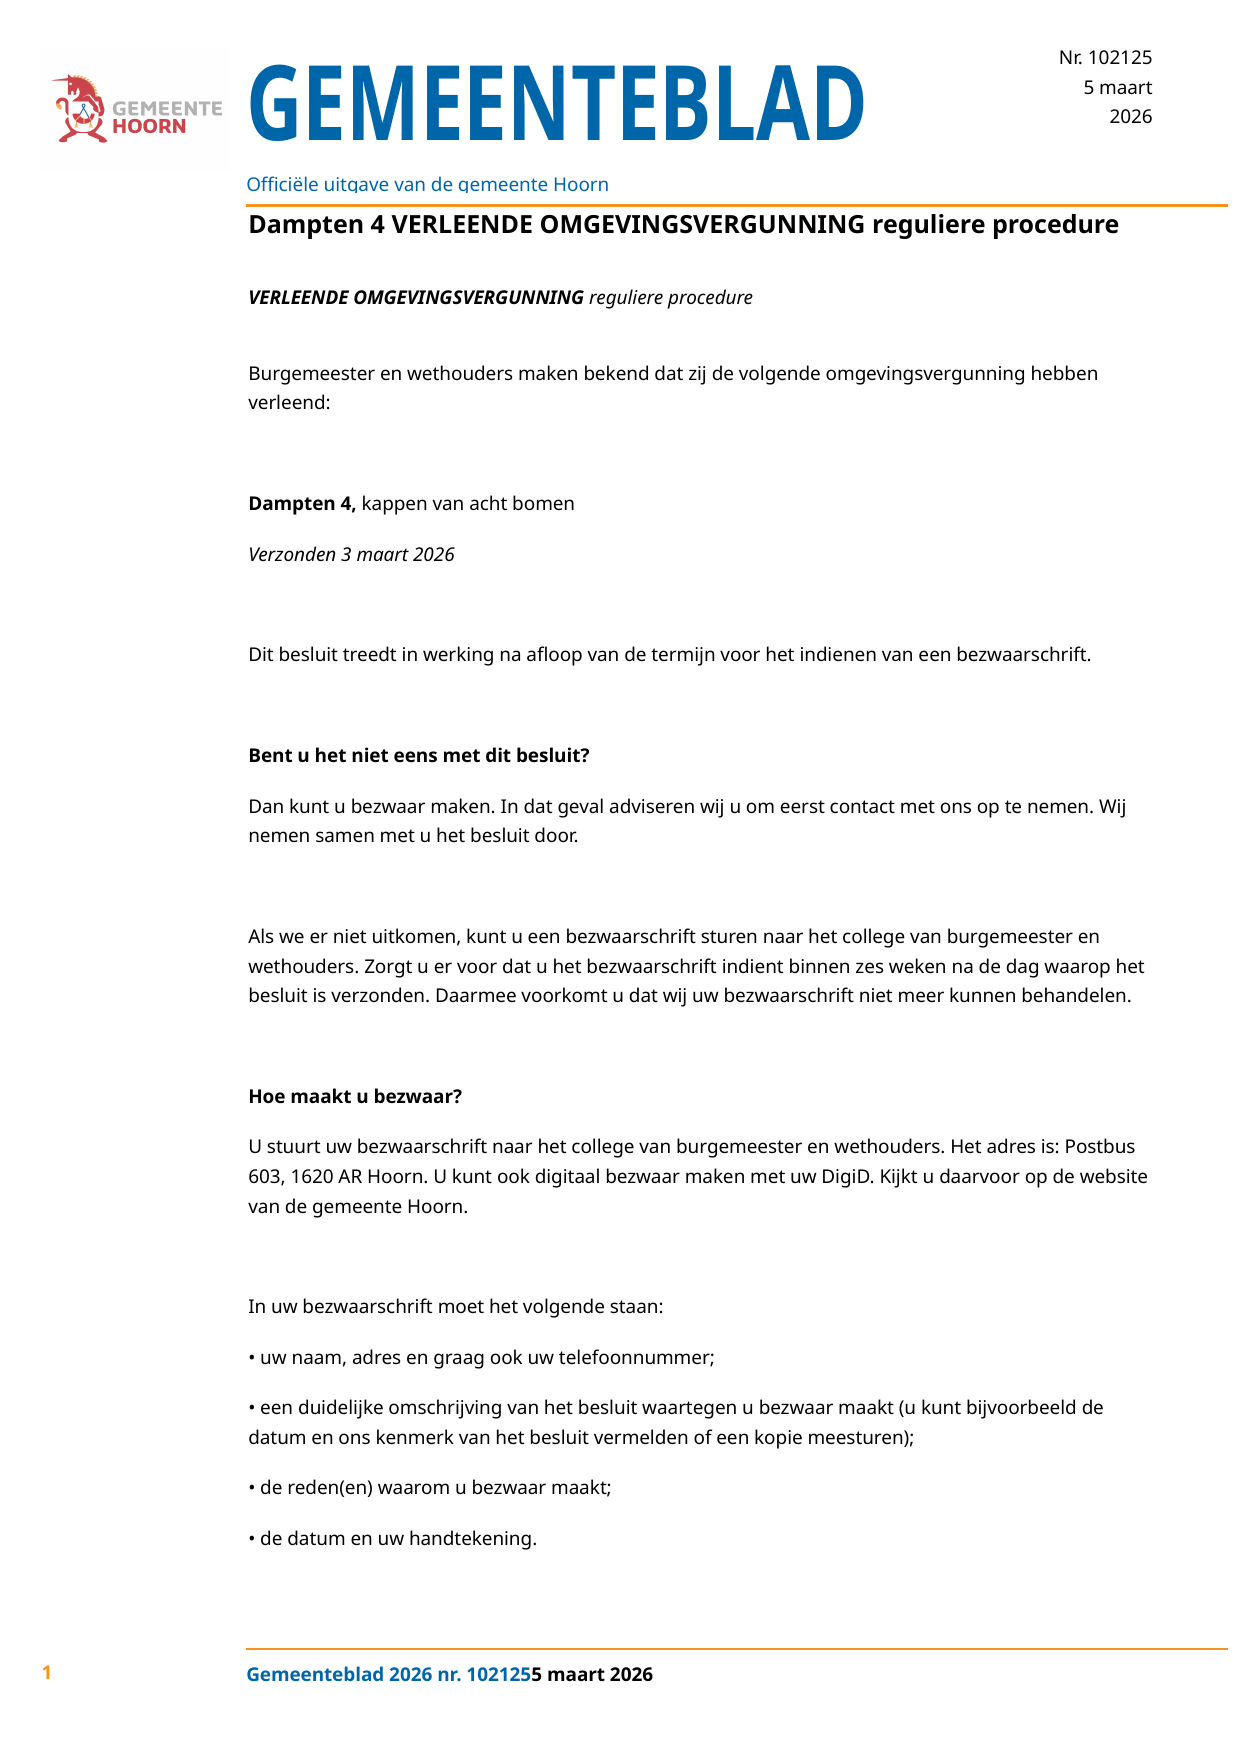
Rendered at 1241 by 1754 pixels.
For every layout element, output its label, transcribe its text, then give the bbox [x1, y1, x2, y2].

text • een duidelijke omschrijving van het besluit waartegen u bezwaar maakt (u kunt bijvoorbeeld de datum en ons kenmerk van het besluit vermelden of een kopie meesturen); [248, 1394, 1152, 1450]
text Hoe maakt u bezwaar? [248, 1083, 1152, 1109]
text Dit besluit treedt in werking na afloop van de termijn voor het indienen van een bezwaarschrift. [248, 642, 1152, 667]
text Als we er niet uitkomen, kunt u een bezwaarschrift sturen naar het college van burgemeester en wethouders. Zorgt u er voor dat u het bezwaarschrift indient binnen zes weken na de dag waarop het besluit is verzonden. Daarmee voorkomt u dat wij uw bezwaarschrift niet meer kunnen behandelen. [248, 923, 1152, 1008]
text U stuurt uw bezwaarschrift naar het college van burgemeester en wethouders. Het adres is: Postbus 603, 1620 AR Hoorn. U kunt ook digitaal bezwaar maken met uw DigiD. Kijkt u daarvoor op de website van de gemeente Hoorn. [248, 1134, 1152, 1219]
text Burgemeester en wethouders maken bekend dat zij de volgende omgevingsvergunning hebben verleend: [248, 360, 1152, 415]
text Dampten 4 VERLEENDE OMGEVINGSVERGUNNING reguliere procedure [248, 207, 1152, 241]
text In uw bezwaarschrift moet het volgende staan: [248, 1294, 1152, 1319]
text • de reden(en) waarom u bezwaar maakt; [248, 1474, 1152, 1500]
text Bent u het niet eens met dit besluit? [248, 742, 1152, 768]
text Dan kunt u bezwaar maken. In dat geval adviseren wij u om eerst contact met ons op te nemen. Wij nemen samen met u het besluit door. [248, 793, 1152, 848]
picture [41, 47, 231, 172]
text Dampten 4, kappen van acht bomen [248, 490, 1152, 516]
text VERLEENDE OMGEVINGSVERGUNNING reguliere procedure [248, 284, 1152, 309]
text • de datum en uw handtekening. [248, 1525, 1152, 1551]
text Verzonden 3 maart 2026 [248, 541, 1152, 567]
text • uw naam, adres en graag ook uw telefoonnummer; [248, 1344, 1152, 1370]
